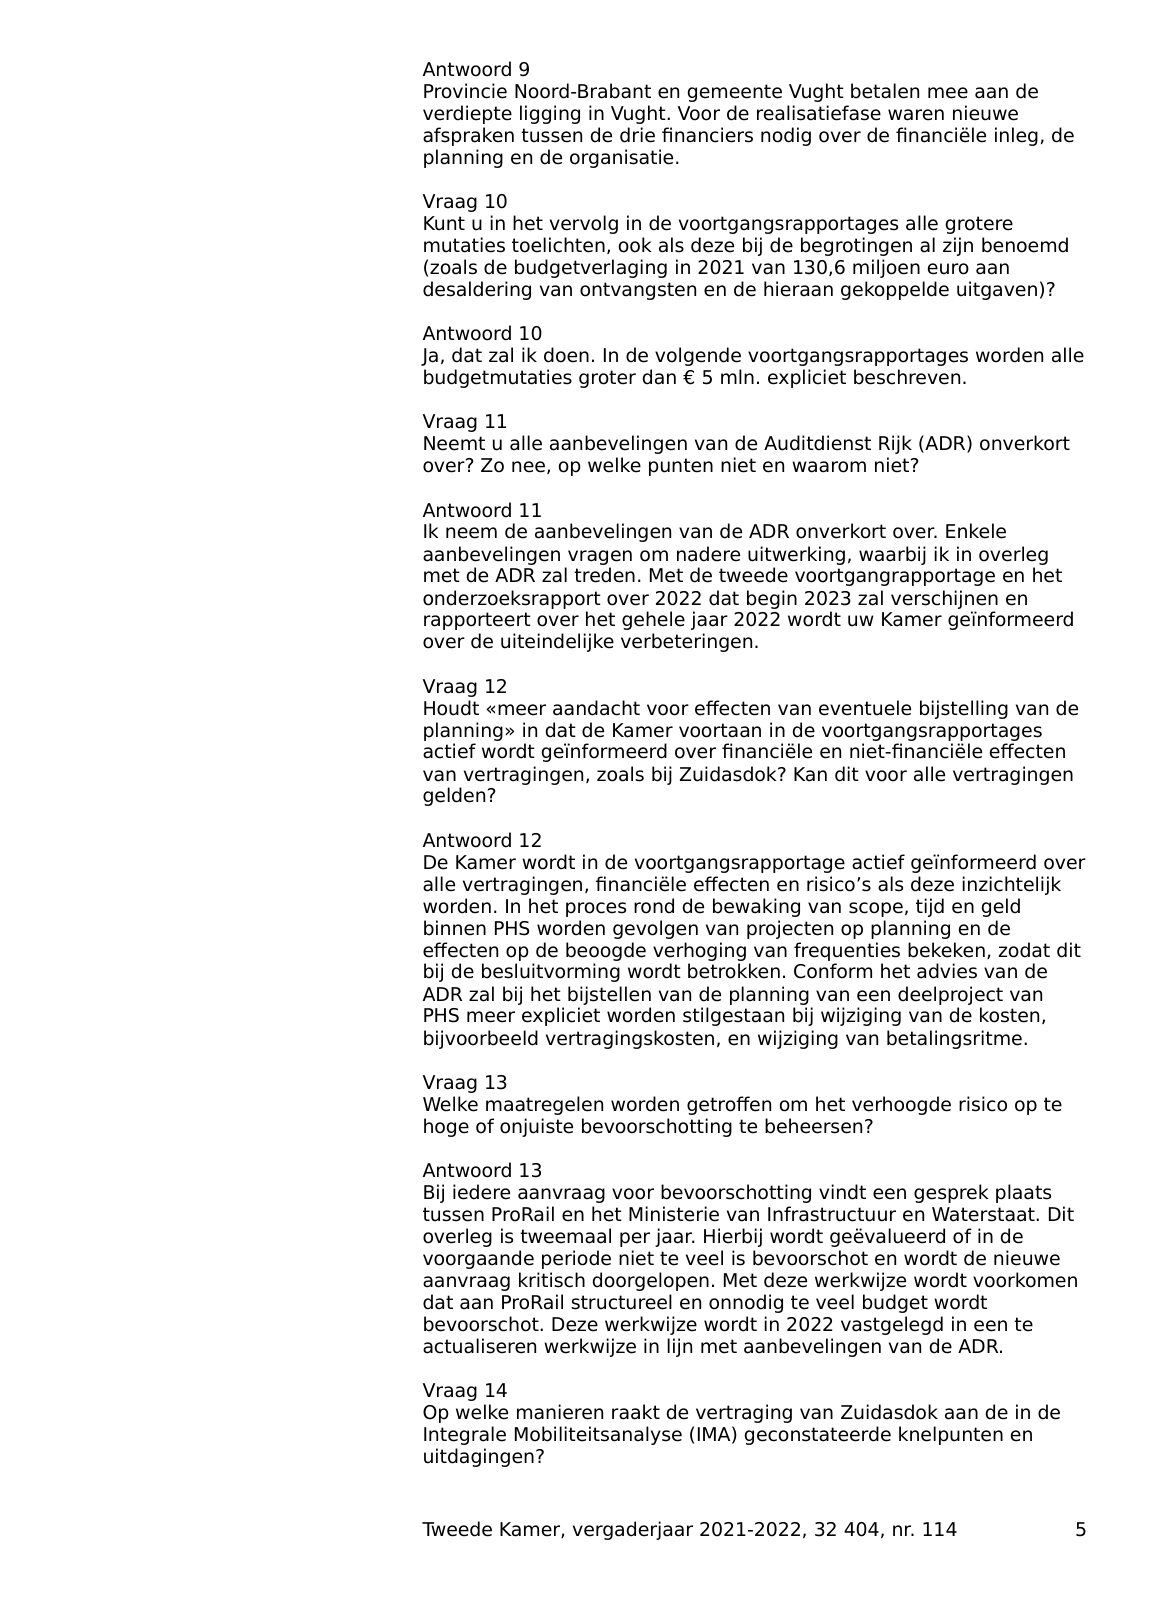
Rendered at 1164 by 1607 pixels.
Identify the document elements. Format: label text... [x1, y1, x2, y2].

text Antwoord 13 [422, 1160, 1087, 1182]
text Ja, dat zal ik doen. In de volgende voortgangsrapportages worden alle budgetmutaties groter dan € 5 mln. expliciet beschreven. [422, 345, 1087, 389]
text Vraag 12 [422, 676, 1087, 697]
text Houdt «meer aandacht voor effecten van eventuele bijstelling van de planning» in dat de Kamer voortaan in de voortgangsrapportages actief wordt geïnformeerd over financiële en niet-financiële effecten van vertragingen, zoals bij Zuidasdok? Kan dit voor alle vertragingen gelden? [422, 697, 1087, 807]
text Op welke manieren raakt de vertraging van Zuidasdok aan de in de Integrale Mobiliteitsanalyse (IMA) geconstateerde knelpunten en uitdagingen? [422, 1402, 1087, 1468]
text Antwoord 11 [422, 499, 1087, 521]
text Ik neem de aanbevelingen van de ADR onverkort over. Enkele aanbevelingen vragen om nadere uitwerking, waarbij ik in overleg met de ADR zal treden. Met de tweede voortgangrapportage en het onderzoeksrapport over 2022 dat begin 2023 zal verschijnen en rapporteert over het gehele jaar 2022 wordt uw Kamer geïnformeerd over de uiteindelijke verbeteringen. [422, 521, 1087, 653]
text Vraag 13 [422, 1072, 1087, 1093]
text Vraag 14 [422, 1380, 1087, 1402]
text Neemt u alle aanbevelingen van de Auditdienst Rijk (ADR) onverkort over? Zo nee, op welke punten niet en waarom niet? [422, 433, 1087, 477]
text Vraag 11 [422, 411, 1087, 433]
text Bij iedere aanvraag voor bevoorschotting vindt een gesprek plaats tussen ProRail en het Ministerie van Infrastructuur en Waterstaat. Dit overleg is tweemaal per jaar. Hierbij wordt geëvalueerd of in de voorgaande periode niet te veel is bevoorschot en wordt de nieuwe aanvraag kritisch doorgelopen. Met deze werkwijze wordt voorkomen dat aan ProRail structureel en onnodig te veel budget wordt bevoorschot. Deze werkwijze wordt in 2022 vastgelegd in een te actualiseren werkwijze in lijn met aanbevelingen van de ADR. [422, 1182, 1087, 1357]
text Provincie Noord-Brabant en gemeente Vught betalen mee aan de verdiepte ligging in Vught. Voor de realisatiefase waren nieuwe afspraken tussen de drie financiers nodig over de financiële inleg, de planning en de organisatie. [422, 81, 1087, 169]
text Antwoord 12 [422, 829, 1087, 852]
text Kunt u in het vervolg in de voortgangsrapportages alle grotere mutaties toelichten, ook als deze bij de begrotingen al zijn benoemd (zoals de budgetverlaging in 2021 van 130,6 miljoen euro aan desaldering van ontvangsten en de hieraan gekoppelde uitgaven)? [422, 213, 1087, 301]
text Antwoord 10 [422, 323, 1087, 345]
text De Kamer wordt in de voortgangsrapportage actief geïnformeerd over alle vertragingen, financiële effecten en risico’s als deze inzichtelijk worden. In het proces rond de bewaking van scope, tijd en geld binnen PHS worden gevolgen van projecten op planning en de effecten op de beoogde verhoging van frequenties bekeken, zodat dit bij de besluitvorming wordt betrokken. Conform het advies van de ADR zal bij het bijstellen van de planning van een deelproject van PHS meer expliciet worden stilgestaan bij wijziging van de kosten, bijvoorbeeld vertragingskosten, en wijziging van betalingsritme. [422, 852, 1087, 1049]
text Antwoord 9 [422, 59, 1087, 81]
text Vraag 10 [422, 191, 1087, 213]
text Welke maatregelen worden getroffen om het verhoogde risico op te hoge of onjuiste bevoorschotting te beheersen? [422, 1093, 1087, 1137]
